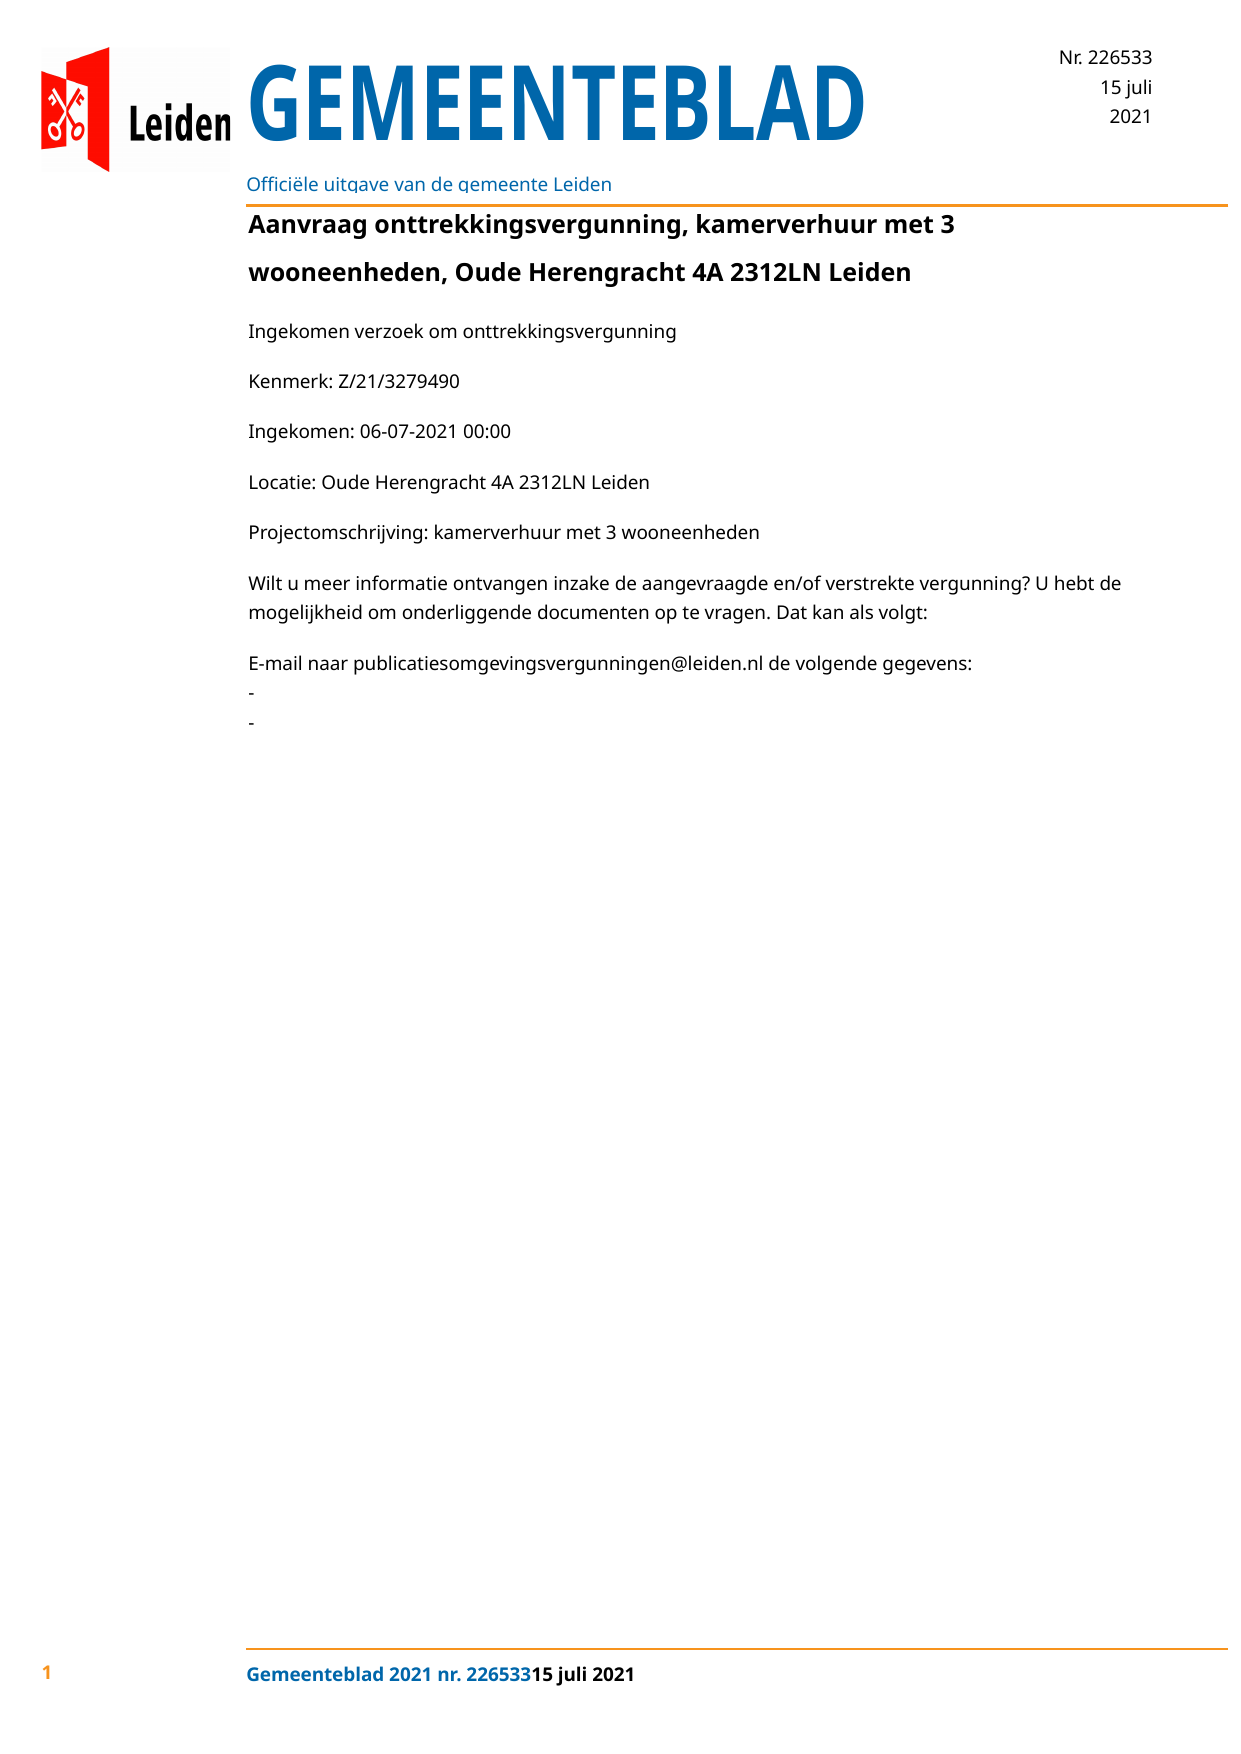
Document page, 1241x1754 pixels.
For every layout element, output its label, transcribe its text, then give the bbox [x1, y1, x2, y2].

text Aanvraag onttrekkingsvergunning, kamerverhuur met 3 wooneenheden, Oude Herengracht 4A 2312LN Leiden [248, 207, 1152, 288]
text E-mail naar publicatiesomgevingsvergunningen@leiden.nl de volgende gegevens: [248, 650, 1152, 676]
text Wilt u meer informatie ontvangen inzake de aangevraagde en/of verstrekte vergunning? U hebt de mogelijkheid om onderliggende documenten op te vragen. Dat kan als volgt: [248, 570, 1152, 625]
picture [41, 47, 231, 172]
text Locatie: Oude Herengracht 4A 2312LN Leiden [248, 469, 1152, 495]
text Projectomschrijving: kamerverhuur met 3 wooneenheden [248, 519, 1152, 545]
text Ingekomen: 06-07-2021 00:00 [248, 419, 1152, 444]
text Ingekomen verzoek om onttrekkingsvergunning [248, 318, 1152, 344]
text Kenmerk: Z/21/3279490 [248, 368, 1152, 394]
